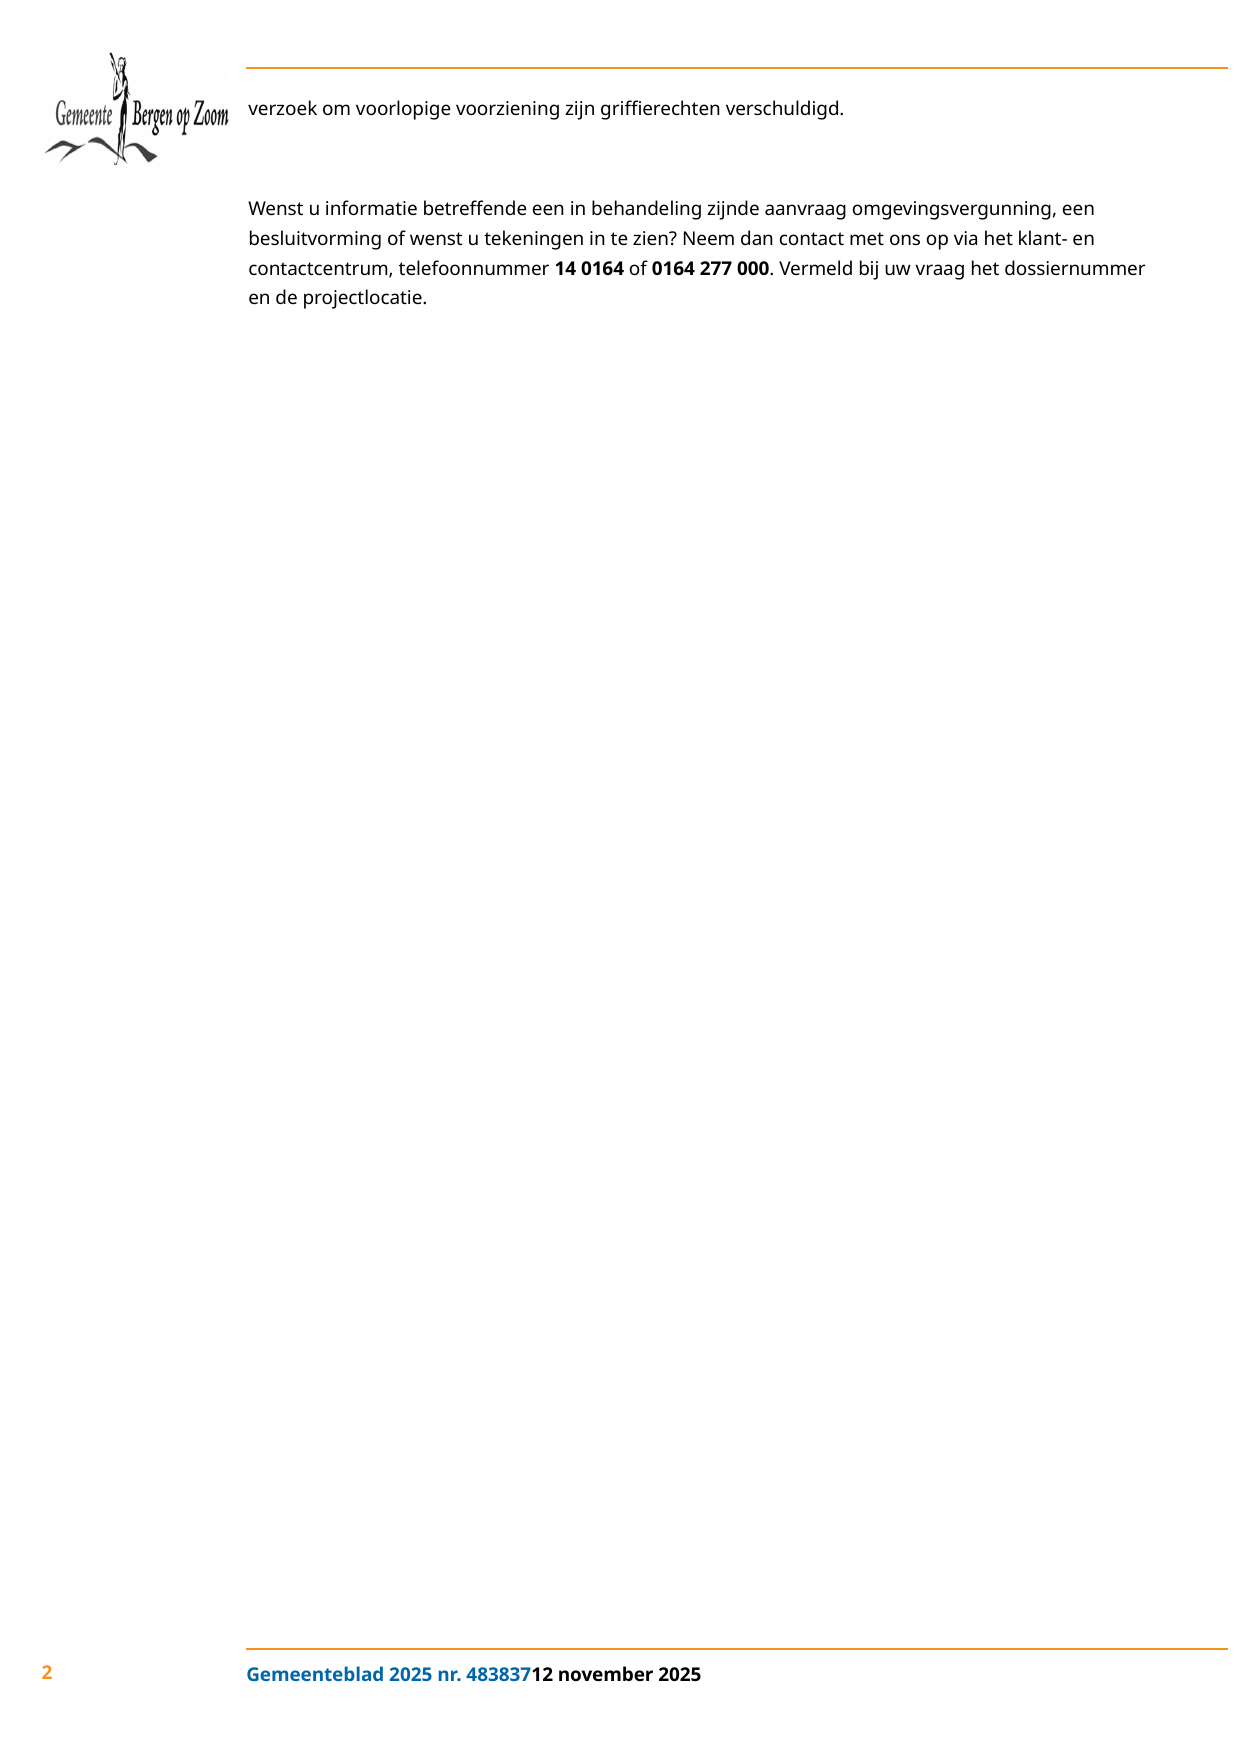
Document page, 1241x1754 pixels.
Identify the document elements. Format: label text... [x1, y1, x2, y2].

picture [41, 47, 231, 172]
text verzoek om voorlopige voorziening zijn griffierechten verschuldigd. [248, 95, 1152, 121]
text Wenst u informatie betreffende een in behandeling zijnde aanvraag omgevingsvergunning, een besluitvorming of wenst u tekeningen in te zien? Neem dan contact met ons op via het klant- en contactcentrum, telefoonnummer 14 0164 of 0164 277 000. Vermeld bij uw vraag het dossiernummer en de projectlocatie. [248, 196, 1152, 310]
